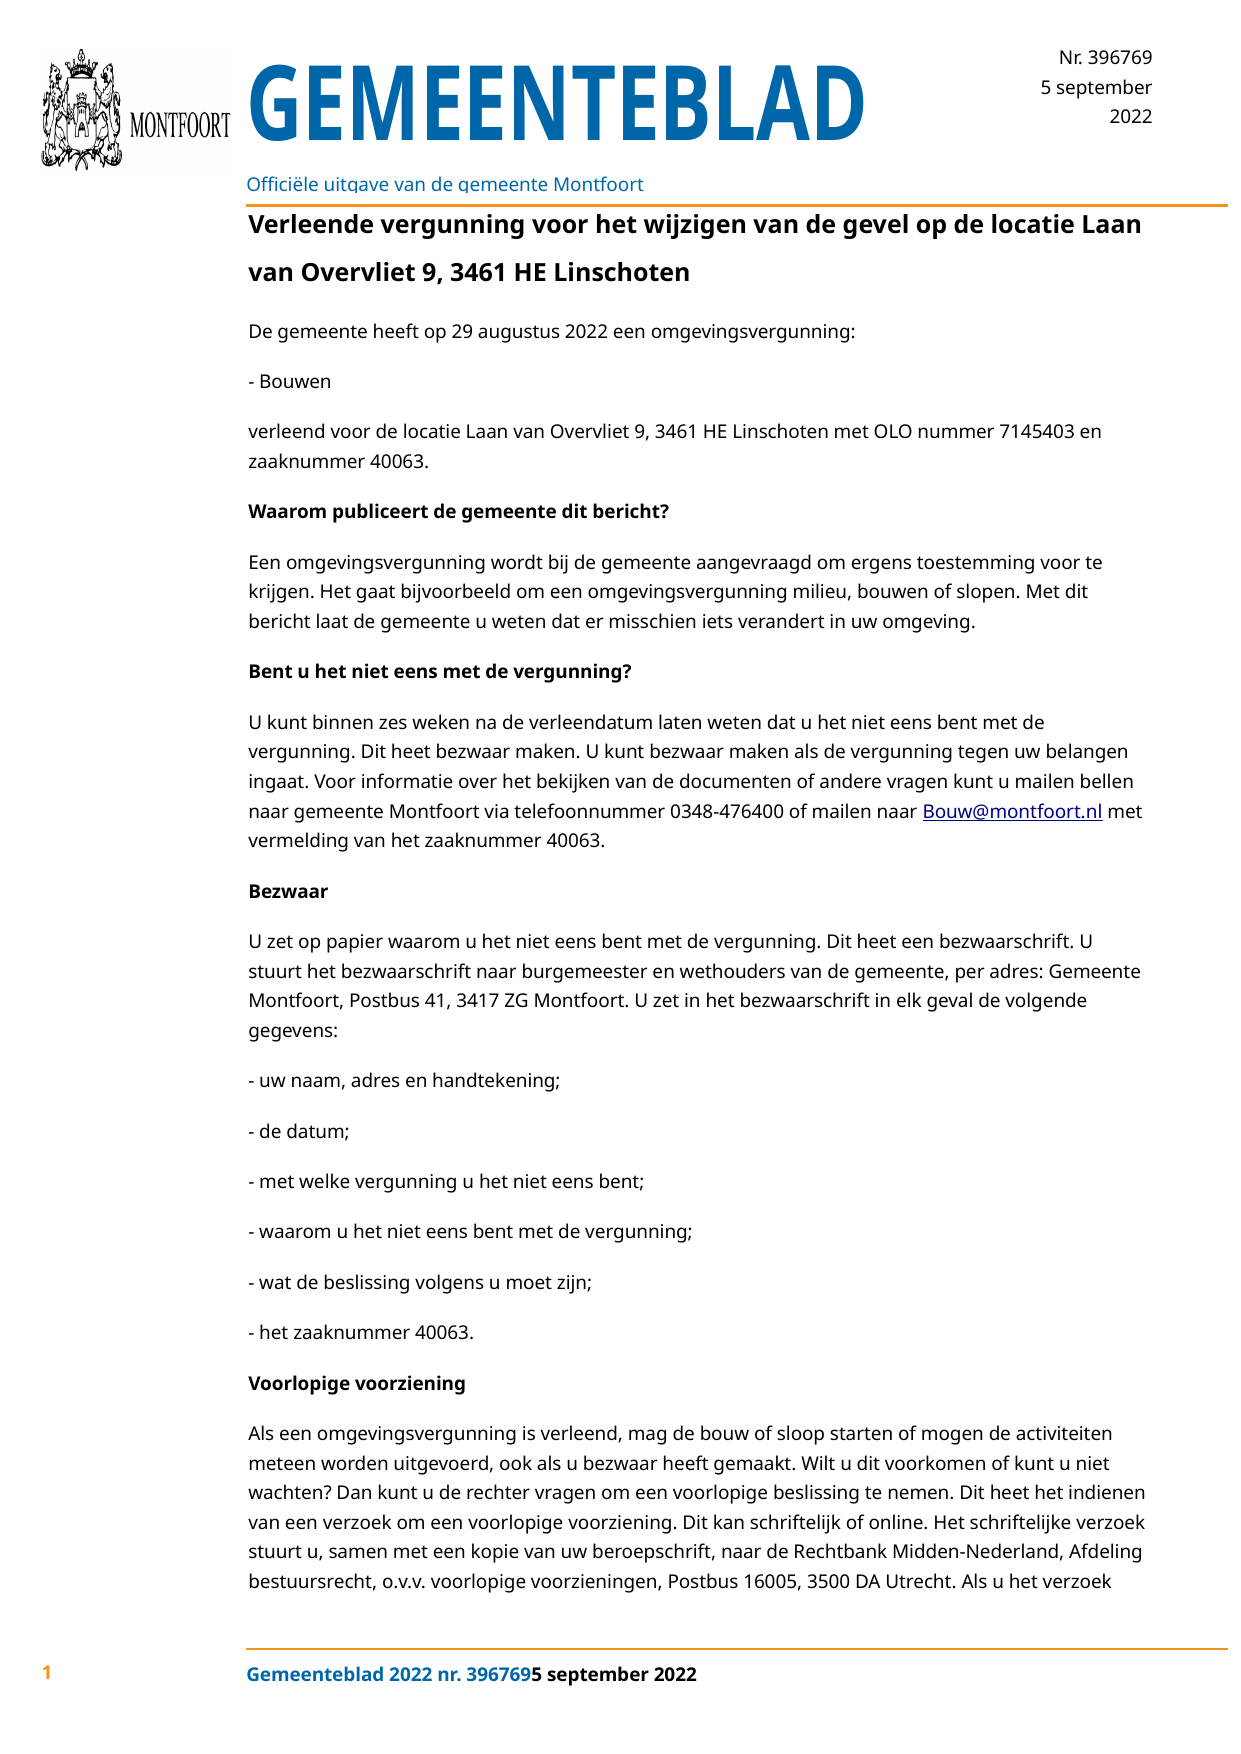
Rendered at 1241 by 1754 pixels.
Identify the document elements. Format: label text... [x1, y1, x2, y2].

text Bent u het niet eens met de vergunning? [248, 659, 1152, 684]
text Voorlopige voorziening [248, 1370, 1152, 1396]
text U zet op papier waarom u het niet eens bent met de vergunning. Dit heet een bezwaarschrift. U stuurt het bezwaarschrift naar burgemeester en wethouders van de gemeente, per adres: Gemeente Montfoort, Postbus 41, 3417 ZG Montfoort. U zet in het bezwaarschrift in elk geval de volgende gegevens: [248, 928, 1152, 1043]
text De gemeente heeft op 29 augustus 2022 een omgevingsvergunning: [248, 318, 1152, 344]
text Een omgevingsvergunning wordt bij de gemeente aangevraagd om ergens toestemming voor te krijgen. Het gaat bijvoorbeeld om een omgevingsvergunning milieu, bouwen of slopen. Met dit bericht laat de gemeente u weten dat er misschien iets verandert in uw omgeving. [248, 549, 1152, 634]
text - het zaaknummer 40063. [248, 1319, 1152, 1345]
text verleend voor de locatie Laan van Overvliet 9, 3461 HE Linschoten met OLO nummer 7145403 en zaaknummer 40063. [248, 419, 1152, 474]
text - de datum; [248, 1118, 1152, 1144]
text Als een omgevingsvergunning is verleend, mag de bouw of sloop starten of mogen de activiteiten meteen worden uitgevoerd, ook als u bezwaar heeft gemaakt. Wilt u dit voorkomen of kunt u niet wachten? Dan kunt u de rechter vragen om een voorlopige beslissing te nemen. Dit heet het indienen van een verzoek om een voorlopige voorziening. Dit kan schriftelijk of online. Het schriftelijke verzoek stuurt u, samen met een kopie van uw beroepschrift, naar de Rechtbank Midden-Nederland, Afdeling bestuursrecht, o.v.v. voorlopige voorzieningen, Postbus 16005, 3500 DA Utrecht. Als u het verzoek [248, 1420, 1152, 1594]
text U kunt binnen zes weken na de verleendatum laten weten dat u het niet eens bent met de vergunning. Dit heet bezwaar maken. U kunt bezwaar maken als de vergunning tegen uw belangen ingaat. Voor informatie over het bekijken van de documenten of andere vragen kunt u mailen bellen naar gemeente Montfoort via telefoonnummer 0348-476400 of mailen naar Bouw@montfoort.nl met vermelding van het zaaknummer 40063. [248, 709, 1152, 853]
text - uw naam, adres en handtekening; [248, 1067, 1152, 1093]
text - met welke vergunning u het niet eens bent; [248, 1168, 1152, 1194]
text Waarom publiceert de gemeente dit bericht? [248, 499, 1152, 524]
text - wat de beslissing volgens u moet zijn; [248, 1269, 1152, 1295]
text Verleende vergunning voor het wijzigen van de gevel op de locatie Laan van Overvliet 9, 3461 HE Linschoten [248, 207, 1152, 288]
text Bezwaar [248, 878, 1152, 904]
text - Bouwen [248, 368, 1152, 394]
text - waarom u het niet eens bent met de vergunning; [248, 1219, 1152, 1244]
picture [41, 47, 231, 172]
